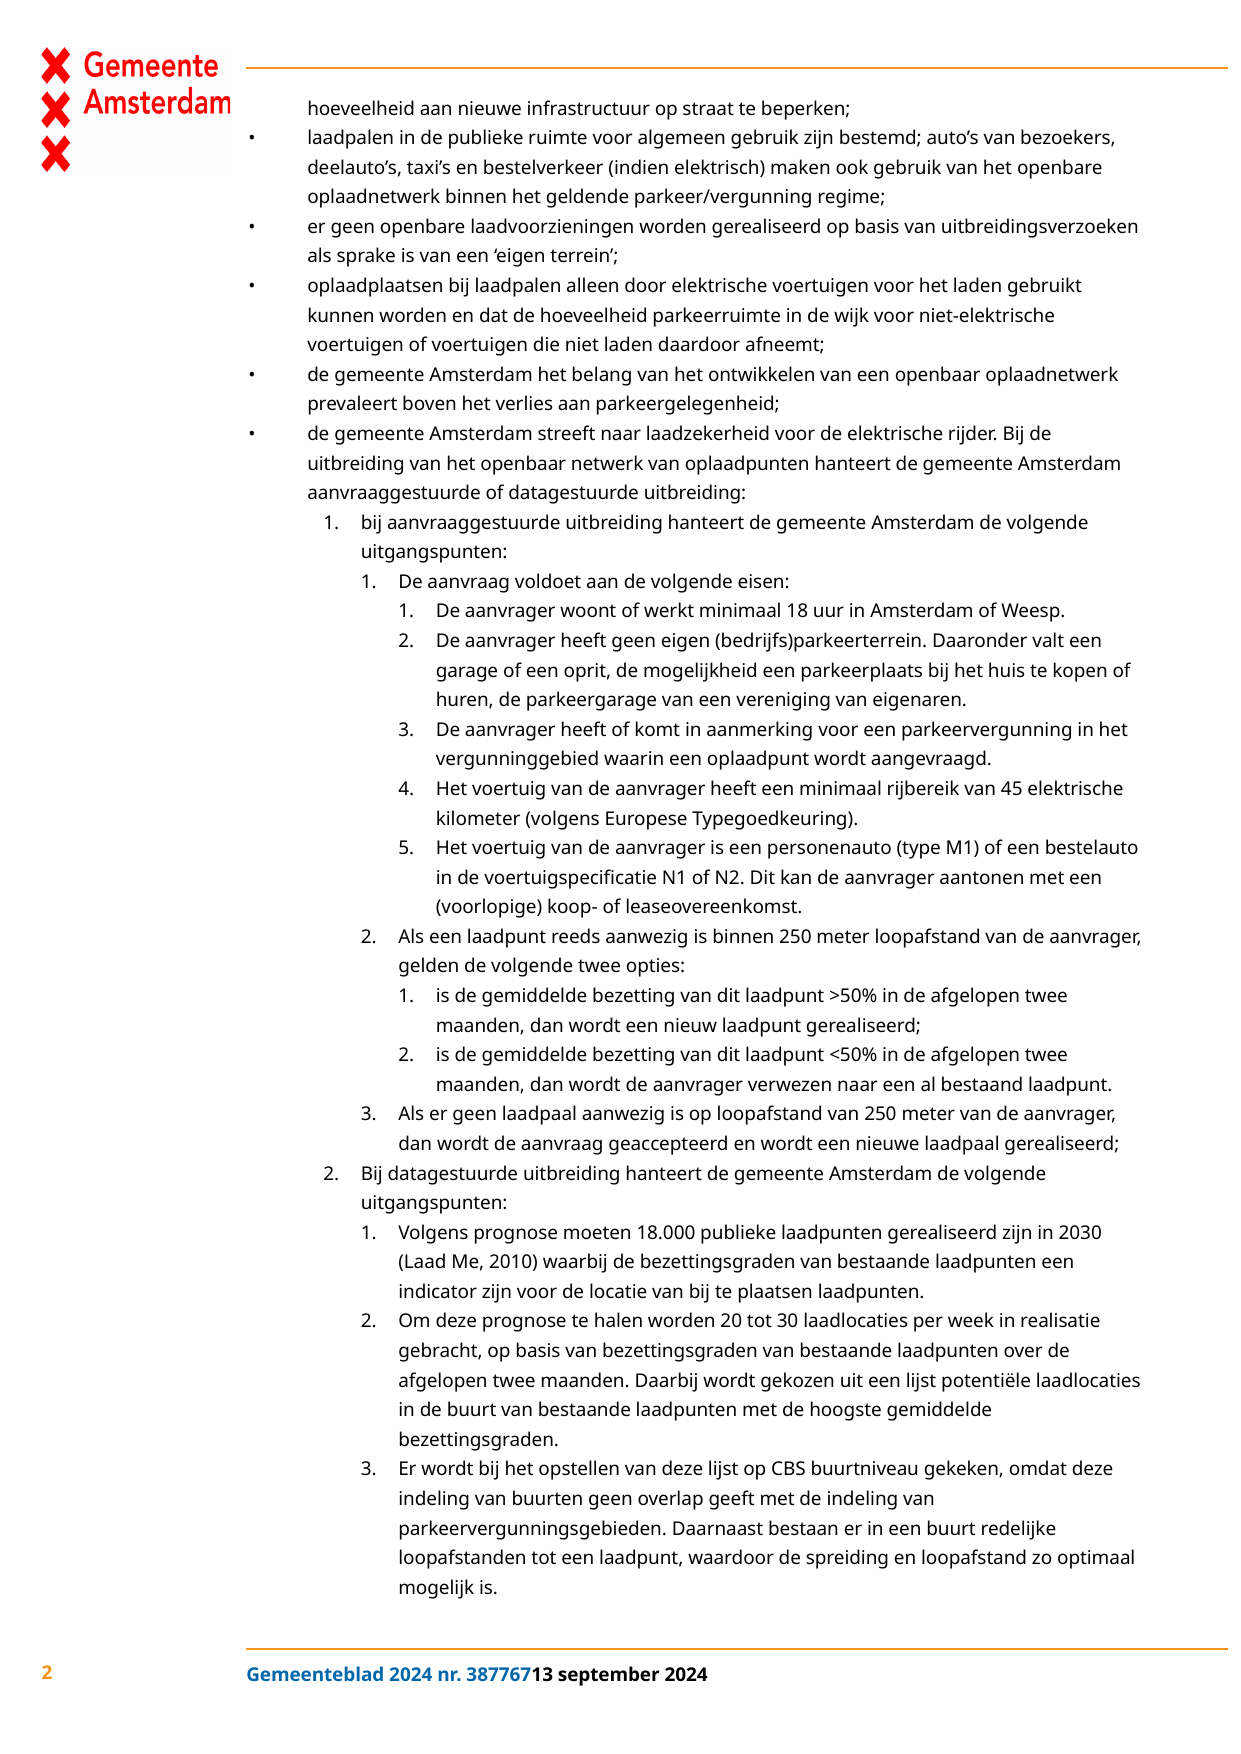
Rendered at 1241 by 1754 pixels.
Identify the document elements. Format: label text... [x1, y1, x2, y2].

list is de gemiddelde bezetting van dit laadpunt >50% in de afgelopen twee maanden, dan wordt een nieuw laadpunt gerealiseerd; [398, 982, 1152, 1038]
list de gemeente Amsterdam het belang van het ontwikkelen van een openbaar oplaadnetwerk prevaleert boven het verlies aan parkeergelegenheid; [248, 361, 1152, 416]
list Als er geen laadpaal aanwezig is op loopafstand van 250 meter van de aanvrager, dan wordt de aanvraag geaccepteerd en wordt een nieuwe laadpaal gerealiseerd; [361, 1101, 1152, 1156]
list Er wordt bij het opstellen van deze lijst op CBS buurtniveau gekeken, omdat deze indeling van buurten geen overlap geeft met de indeling van parkeervergunningsgebieden. Daarnaast bestaan er in een buurt redelijke loopafstanden tot een laadpunt, waardoor de spreiding en loopafstand zo optimaal mogelijk is. [361, 1456, 1152, 1600]
list Als een laadpunt reeds aanwezig is binnen 250 meter loopafstand van de aanvrager, gelden de volgende twee opties: [361, 923, 1152, 978]
list De aanvraag voldoet aan de volgende eisen: [361, 568, 1152, 594]
list hoeveelheid aan nieuwe infrastructuur op straat te beperken; [248, 95, 1152, 121]
list de gemeente Amsterdam streeft naar laadzekerheid voor de elektrische rijder. Bij de uitbreiding van het openbaar netwerk van oplaadpunten hanteert de gemeente Amsterdam aanvraaggestuurde of datagestuurde uitbreiding: [248, 420, 1152, 505]
list oplaadplaatsen bij laadpalen alleen door elektrische voertuigen voor het laden gebruikt kunnen worden en dat de hoeveelheid parkeerruimte in de wijk voor niet-elektrische voertuigen of voertuigen die niet laden daardoor afneemt; [248, 272, 1152, 357]
list er geen openbare laadvoorzieningen worden gerealiseerd op basis van uitbreidingsverzoeken als sprake is van een ‘eigen terrein’; [248, 213, 1152, 268]
list Om deze prognose te halen worden 20 tot 30 laadlocaties per week in realisatie gebracht, op basis van bezettingsgraden van bestaande laadpunten over de afgelopen twee maanden. Daarbij wordt gekozen uit een lijst potentiële laadlocaties in de buurt van bestaande laadpunten met de hoogste gemiddelde bezettingsgraden. [361, 1308, 1152, 1452]
list De aanvrager woont of werkt minimaal 18 uur in Amsterdam of Weesp. [398, 598, 1152, 623]
picture [41, 47, 231, 172]
list Bij datagestuurde uitbreiding hanteert de gemeente Amsterdam de volgende uitgangspunten: [323, 1160, 1152, 1215]
list laadpalen in de publieke ruimte voor algemeen gebruik zijn bestemd; auto’s van bezoekers, deelauto’s, taxi’s en bestelverkeer (indien elektrisch) maken ook gebruik van het openbare oplaadnetwerk binnen het geldende parkeer/vergunning regime; [248, 124, 1152, 209]
list Het voertuig van de aanvrager is een personenauto (type M1) of een bestelauto in de voertuigspecificatie N1 of N2. Dit kan de aanvrager aantonen met een (voorlopige) koop- of leaseovereenkomst. [398, 834, 1152, 919]
list De aanvrager heeft of komt in aanmerking voor een parkeervergunning in het vergunninggebied waarin een oplaadpunt wordt aangevraagd. [398, 716, 1152, 771]
list bij aanvraaggestuurde uitbreiding hanteert de gemeente Amsterdam de volgende uitgangspunten: [323, 509, 1152, 564]
list Het voertuig van de aanvrager heeft een minimaal rijbereik van 45 elektrische kilometer (volgens Europese Typegoedkeuring). [398, 775, 1152, 831]
list De aanvrager heeft geen eigen (bedrijfs)parkeerterrein. Daaronder valt een garage of een oprit, de mogelijkheid een parkeerplaats bij het huis te kopen of huren, de parkeergarage van een vereniging van eigenaren. [398, 627, 1152, 712]
list is de gemiddelde bezetting van dit laadpunt <50% in de afgelopen twee maanden, dan wordt de aanvrager verwezen naar een al bestaand laadpunt. [398, 1041, 1152, 1097]
list Volgens prognose moeten 18.000 publieke laadpunten gerealiseerd zijn in 2030 (Laad Me, 2010) waarbij de bezettingsgraden van bestaande laadpunten een indicator zijn voor de locatie van bij te plaatsen laadpunten. [361, 1219, 1152, 1304]
